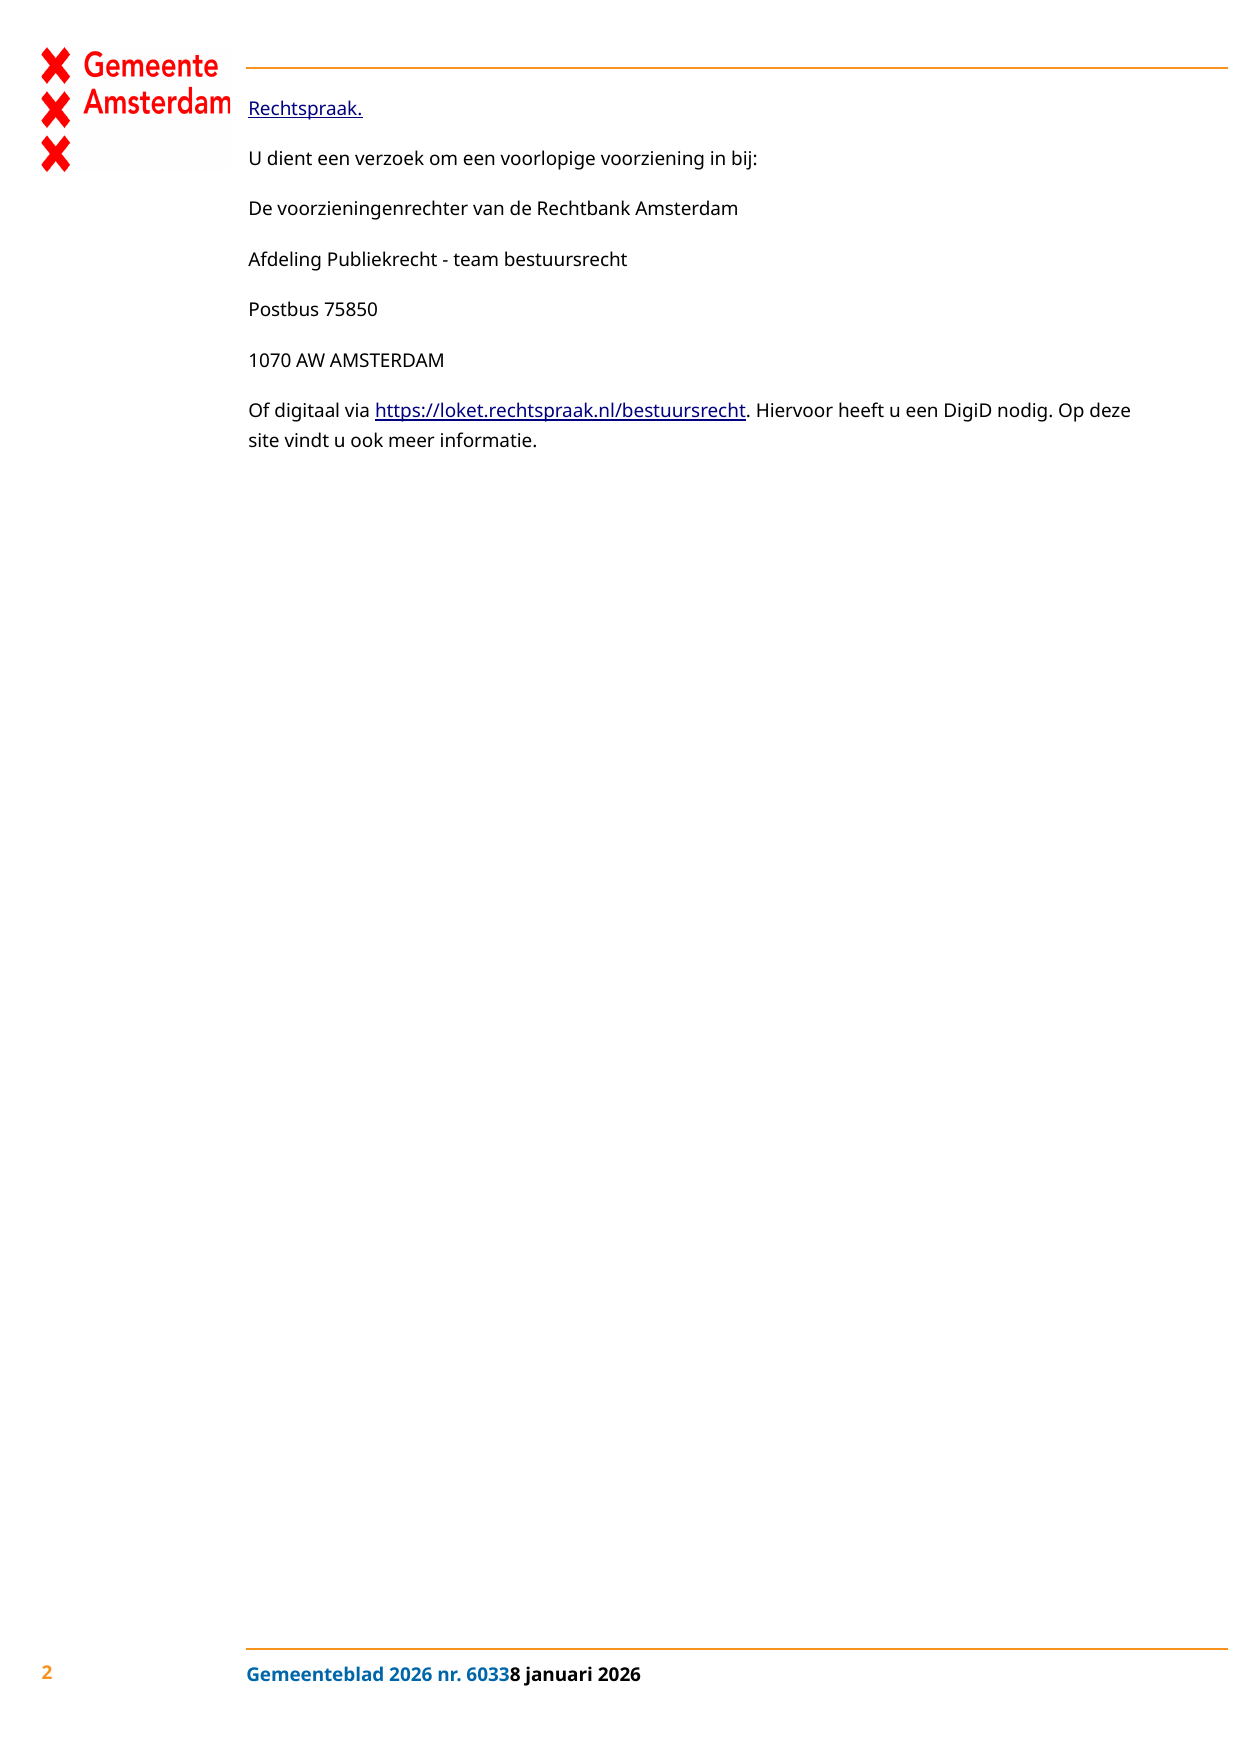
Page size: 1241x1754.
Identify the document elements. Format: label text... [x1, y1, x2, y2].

text Postbus 75850 [248, 296, 1152, 322]
picture [41, 47, 231, 172]
text Of digitaal via https://loket.rechtspraak.nl/bestuursrecht. Hiervoor heeft u een DigiD nodig. Op deze site vindt u ook meer informatie. [248, 397, 1152, 453]
text Rechtspraak. [248, 95, 1152, 121]
text Afdeling Publiekrecht - team bestuursrecht [248, 246, 1152, 272]
text U dient een verzoek om een voorlopige voorziening in bij: [248, 145, 1152, 171]
text De voorzieningenrechter van de Rechtbank Amsterdam [248, 196, 1152, 221]
text 1070 AW AMSTERDAM [248, 347, 1152, 373]
